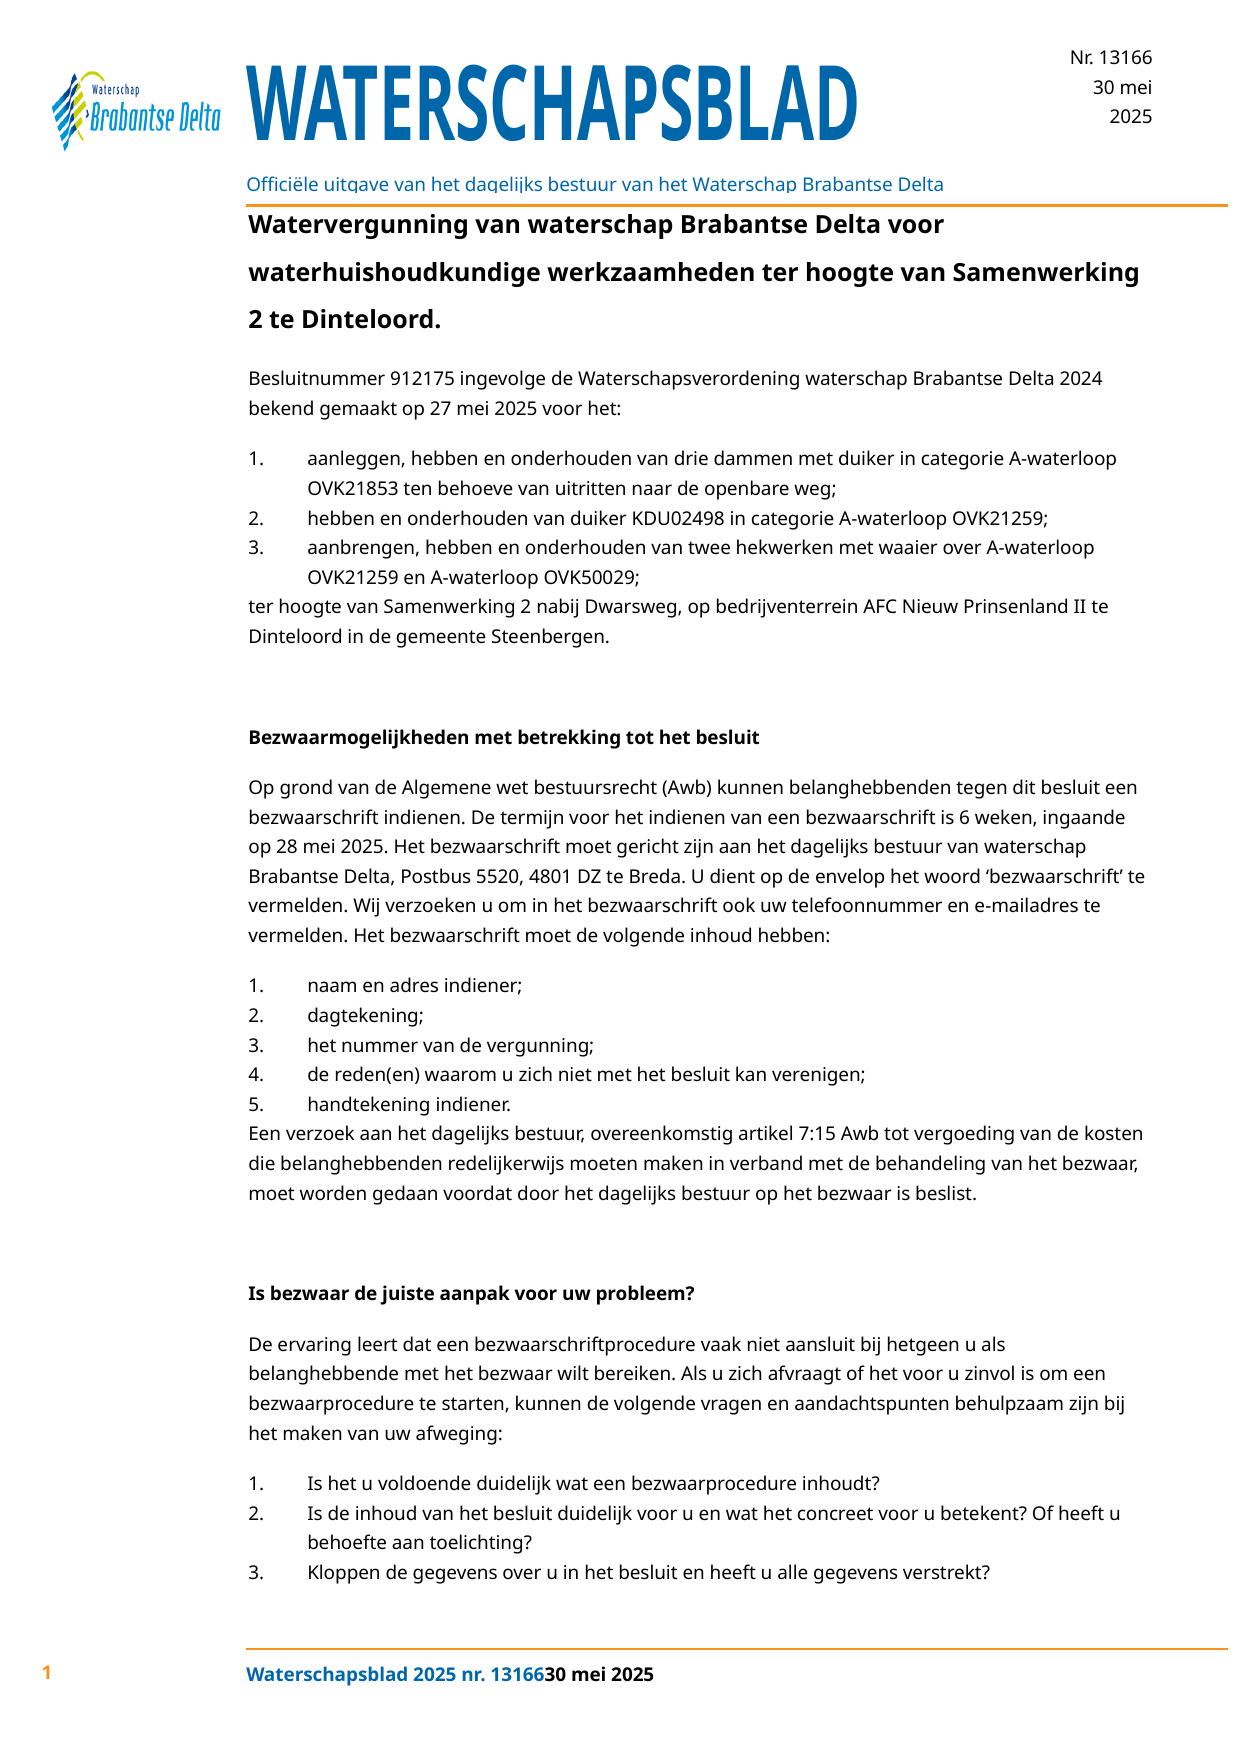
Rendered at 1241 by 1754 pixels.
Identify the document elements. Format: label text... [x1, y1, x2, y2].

list de reden(en) waarom u zich niet met het besluit kan verenigen; [248, 1061, 1152, 1087]
list dagtekening; [248, 1002, 1152, 1028]
list hebben en onderhouden van duiker KDU02498 in categorie A-waterloop OVK21259; [248, 505, 1152, 530]
list Is de inhoud van het besluit duidelijk voor u en wat het concreet voor u betekent? Of heeft u behoefte aan toelichting? [248, 1500, 1152, 1555]
text ter hoogte van Samenwerking 2 nabij Dwarsweg, op bedrijventerrein AFC Nieuw Prinsenland II te Dinteloord in de gemeente Steenbergen. [248, 593, 1152, 649]
text Is bezwaar de juiste aanpak voor uw probleem? [248, 1281, 1152, 1306]
list handtekening indiener. [248, 1091, 1152, 1117]
list Kloppen de gegevens over u in het besluit en heeft u alle gegevens verstrekt? [248, 1559, 1152, 1584]
list aanleggen, hebben en onderhouden van drie dammen met duiker in categorie A-waterloop OVK21853 ten behoeve van uitritten naar de openbare weg; [248, 446, 1152, 501]
text Bezwaarmogelijkheden met betrekking tot het besluit [248, 724, 1152, 749]
list aanbrengen, hebben en onderhouden van twee hekwerken met waaier over A-waterloop OVK21259 en A-waterloop OVK50029; [248, 534, 1152, 589]
text Besluitnummer 912175 ingevolge de Waterschapsverordening waterschap Brabantse Delta 2024 bekend gemaakt op 27 mei 2025 voor het: [248, 366, 1152, 421]
text Op grond van de Algemene wet bestuursrecht (Awb) kunnen belanghebbenden tegen dit besluit een bezwaarschrift indienen. De termijn voor het indienen van een bezwaarschrift is 6 weken, ingaande op 28 mei 2025. Het bezwaarschrift moet gericht zijn aan het dagelijks bestuur van waterschap Brabantse Delta, Postbus 5520, 4801 DZ te Breda. U dient op de envelop het woord ‘bezwaarschrift’ te vermelden. Wij verzoeken u om in het bezwaarschrift ook uw telefoonnummer en e‑mailadres te vermelden. Het bezwaarschrift moet de volgende inhoud hebben: [248, 774, 1152, 948]
list het nummer van de vergunning; [248, 1032, 1152, 1057]
list Is het u voldoende duidelijk wat een bezwaarprocedure inhoudt? [248, 1470, 1152, 1496]
text Watervergunning van waterschap Brabantse Delta voor waterhuishoudkundige werkzaamheden ter hoogte van Samenwerking 2 te Dinteloord. [248, 207, 1152, 336]
text Een verzoek aan het dagelijks bestuur, overeenkomstig artikel 7:15 Awb tot vergoeding van de kosten die belanghebbenden redelijkerwijs moeten maken in verband met de behandeling van het bezwaar, moet worden gedaan voordat door het dagelijks bestuur op het bezwaar is beslist. [248, 1121, 1152, 1205]
picture [41, 47, 231, 172]
text De ervaring leert dat een bezwaarschriftprocedure vaak niet aansluit bij hetgeen u als belanghebbende met het bezwaar wilt bereiken. Als u zich afvraagt of het voor u zinvol is om een bezwaarprocedure te starten, kunnen de volgende vragen en aandachtspunten behulpzaam zijn bij het maken van uw afweging: [248, 1331, 1152, 1445]
list naam en adres indiener; [248, 973, 1152, 998]
